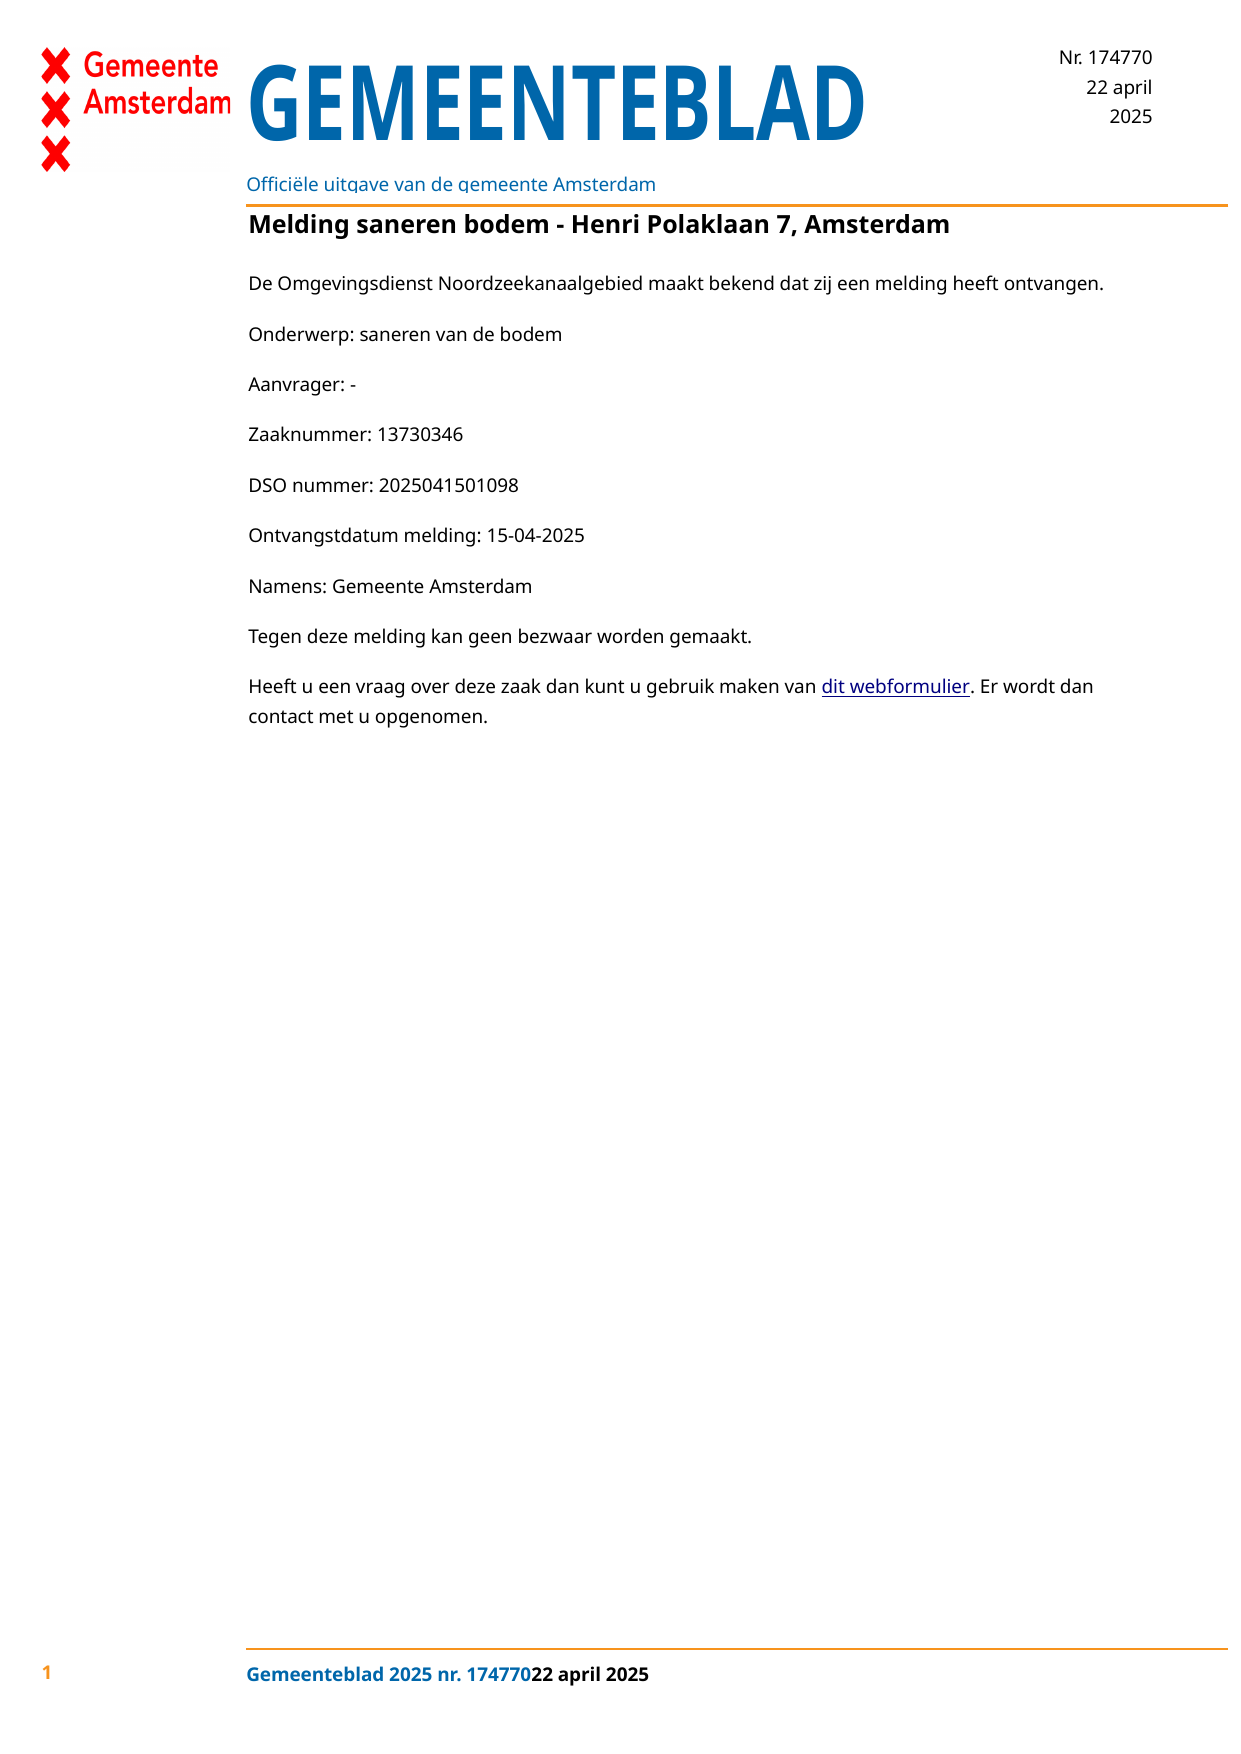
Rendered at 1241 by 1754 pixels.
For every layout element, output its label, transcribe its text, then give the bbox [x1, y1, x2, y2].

text Namens: Gemeente Amsterdam [248, 573, 1152, 598]
text Melding saneren bodem - Henri Polaklaan 7, Amsterdam [248, 207, 1152, 241]
text Tegen deze melding kan geen bezwaar worden gemaakt. [248, 623, 1152, 649]
text Heeft u een vraag over deze zaak dan kunt u gebruik maken van dit webformulier. Er wordt dan contact met u opgenomen. [248, 674, 1152, 729]
text Ontvangstdatum melding: 15-04-2025 [248, 522, 1152, 548]
text Zaaknummer: 13730346 [248, 422, 1152, 447]
text DSO nummer: 2025041501098 [248, 472, 1152, 498]
text Aanvrager: - [248, 371, 1152, 397]
text De Omgevingsdienst Noordzeekanaalgebied maakt bekend dat zij een melding heeft ontvangen. [248, 270, 1152, 296]
text Onderwerp: saneren van de bodem [248, 321, 1152, 346]
picture [41, 47, 231, 172]
